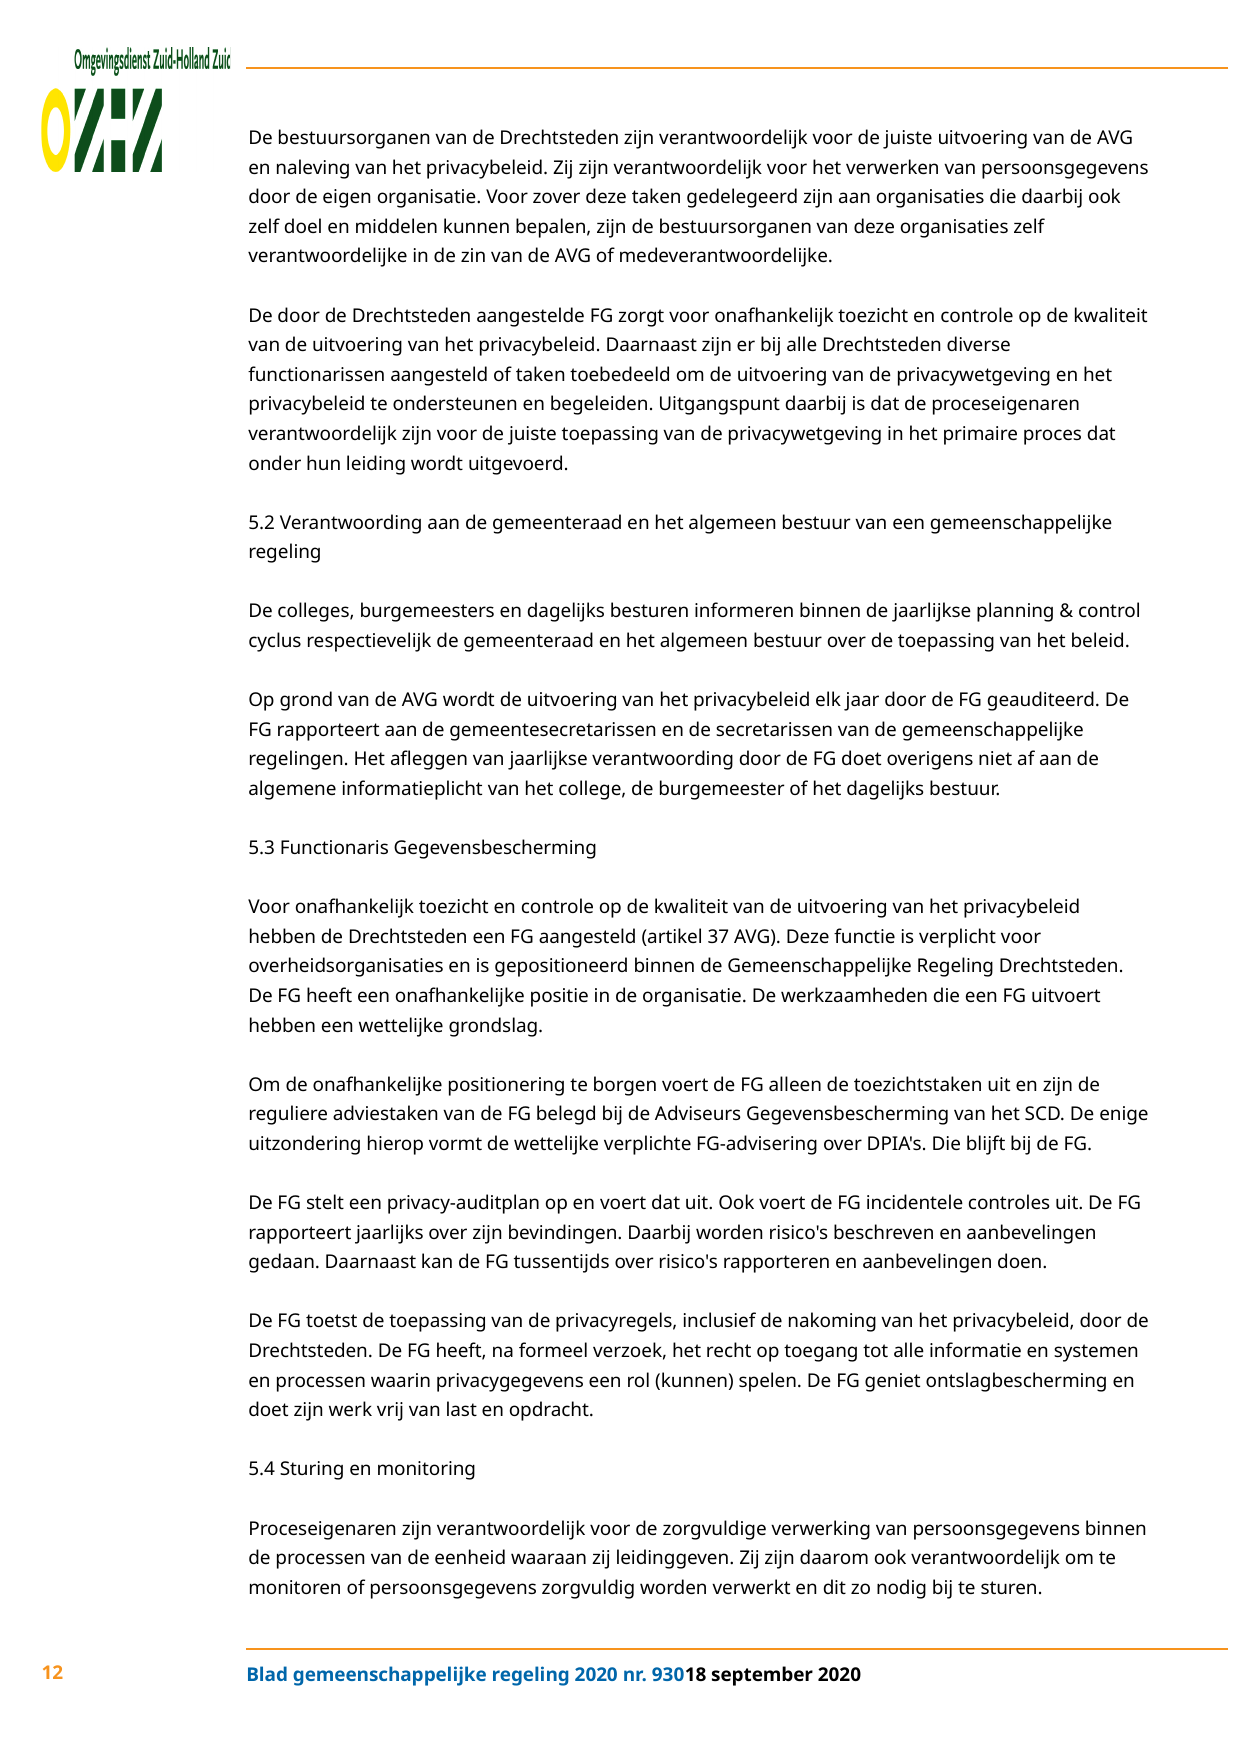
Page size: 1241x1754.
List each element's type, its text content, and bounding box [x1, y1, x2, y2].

text De bestuursorganen van de Drechtsteden zijn verantwoordelijk voor de juiste uitvoering van de AVG en naleving van het privacybeleid. Zij zijn verantwoordelijk voor het verwerken van persoonsgegevens door de eigen organisatie. Voor zover deze taken gedelegeerd zijn aan organisaties die daarbij ook zelf doel en middelen kunnen bepalen, zijn de bestuursorganen van deze organisaties zelf verantwoordelijke in de zin van de AVG of medeverantwoordelijke. [248, 124, 1152, 268]
text Om de onafhankelijke positionering te borgen voert de FG alleen de toezichtstaken uit en zijn de reguliere adviestaken van de FG belegd bij de Adviseurs Gegevensbescherming van het SCD. De enige uitzondering hierop vormt de wettelijke verplichte FG-advisering over DPIA's. Die blijft bij de FG. [248, 1071, 1152, 1156]
text 5.3 Functionaris Gegevensbescherming [248, 834, 1152, 860]
text De FG stelt een privacy-auditplan op en voert dat uit. Ook voert de FG incidentele controles uit. De FG rapporteert jaarlijks over zijn bevindingen. Daarbij worden risico's beschreven en aanbevelingen gedaan. Daarnaast kan de FG tussentijds over risico's rapporteren en aanbevelingen doen. [248, 1189, 1152, 1274]
text De colleges, burgemeesters en dagelijks besturen informeren binnen de jaarlijkse planning & control cyclus respectievelijk de gemeenteraad en het algemeen bestuur over de toepassing van het beleid. [248, 598, 1152, 653]
picture [41, 47, 231, 172]
text Voor onafhankelijk toezicht en controle op de kwaliteit van de uitvoering van het privacybeleid hebben de Drechtsteden een FG aangesteld (artikel 37 AVG). Deze functie is verplicht voor overheidsorganisaties en is gepositioneerd binnen de Gemeenschappelijke Regeling Drechtsteden. De FG heeft een onafhankelijke positie in de organisatie. De werkzaamheden die een FG uitvoert hebben een wettelijke grondslag. [248, 893, 1152, 1038]
text De FG toetst de toepassing van de privacyregels, inclusief de nakoming van het privacybeleid, door de Drechtsteden. De FG heeft, na formeel verzoek, het recht op toegang tot alle informatie en systemen en processen waarin privacygegevens een rol (kunnen) spelen. De FG geniet ontslagbescherming en doet zijn werk vrij van last en opdracht. [248, 1308, 1152, 1422]
text 5.2 Verantwoording aan de gemeenteraad en het algemeen bestuur van een gemeenschappelijke regeling [248, 509, 1152, 564]
text 5.4 Sturing en monitoring [248, 1456, 1152, 1481]
text Proceseigenaren zijn verantwoordelijk voor de zorgvuldige verwerking van persoonsgegevens binnen de processen van de eenheid waaraan zij leidinggeven. Zij zijn daarom ook verantwoordelijk om te monitoren of persoonsgegevens zorgvuldig worden verwerkt en dit zo nodig bij te sturen. [248, 1515, 1152, 1600]
text Op grond van de AVG wordt de uitvoering van het privacybeleid elk jaar door de FG geauditeerd. De FG rapporteert aan de gemeentesecretarissen en de secretarissen van de gemeenschappelijke regelingen. Het afleggen van jaarlijkse verantwoording door de FG doet overigens niet af aan de algemene informatieplicht van het college, de burgemeester of het dagelijks bestuur. [248, 686, 1152, 801]
text De door de Drechtsteden aangestelde FG zorgt voor onafhankelijk toezicht en controle op de kwaliteit van de uitvoering van het privacybeleid. Daarnaast zijn er bij alle Drechtsteden diverse functionarissen aangesteld of taken toebedeeld om de uitvoering van de privacywetgeving en het privacybeleid te ondersteunen en begeleiden. Uitgangspunt daarbij is dat de proceseigenaren verantwoordelijk zijn voor de juiste toepassing van de privacywetgeving in het primaire proces dat onder hun leiding wordt uitgevoerd. [248, 302, 1152, 476]
